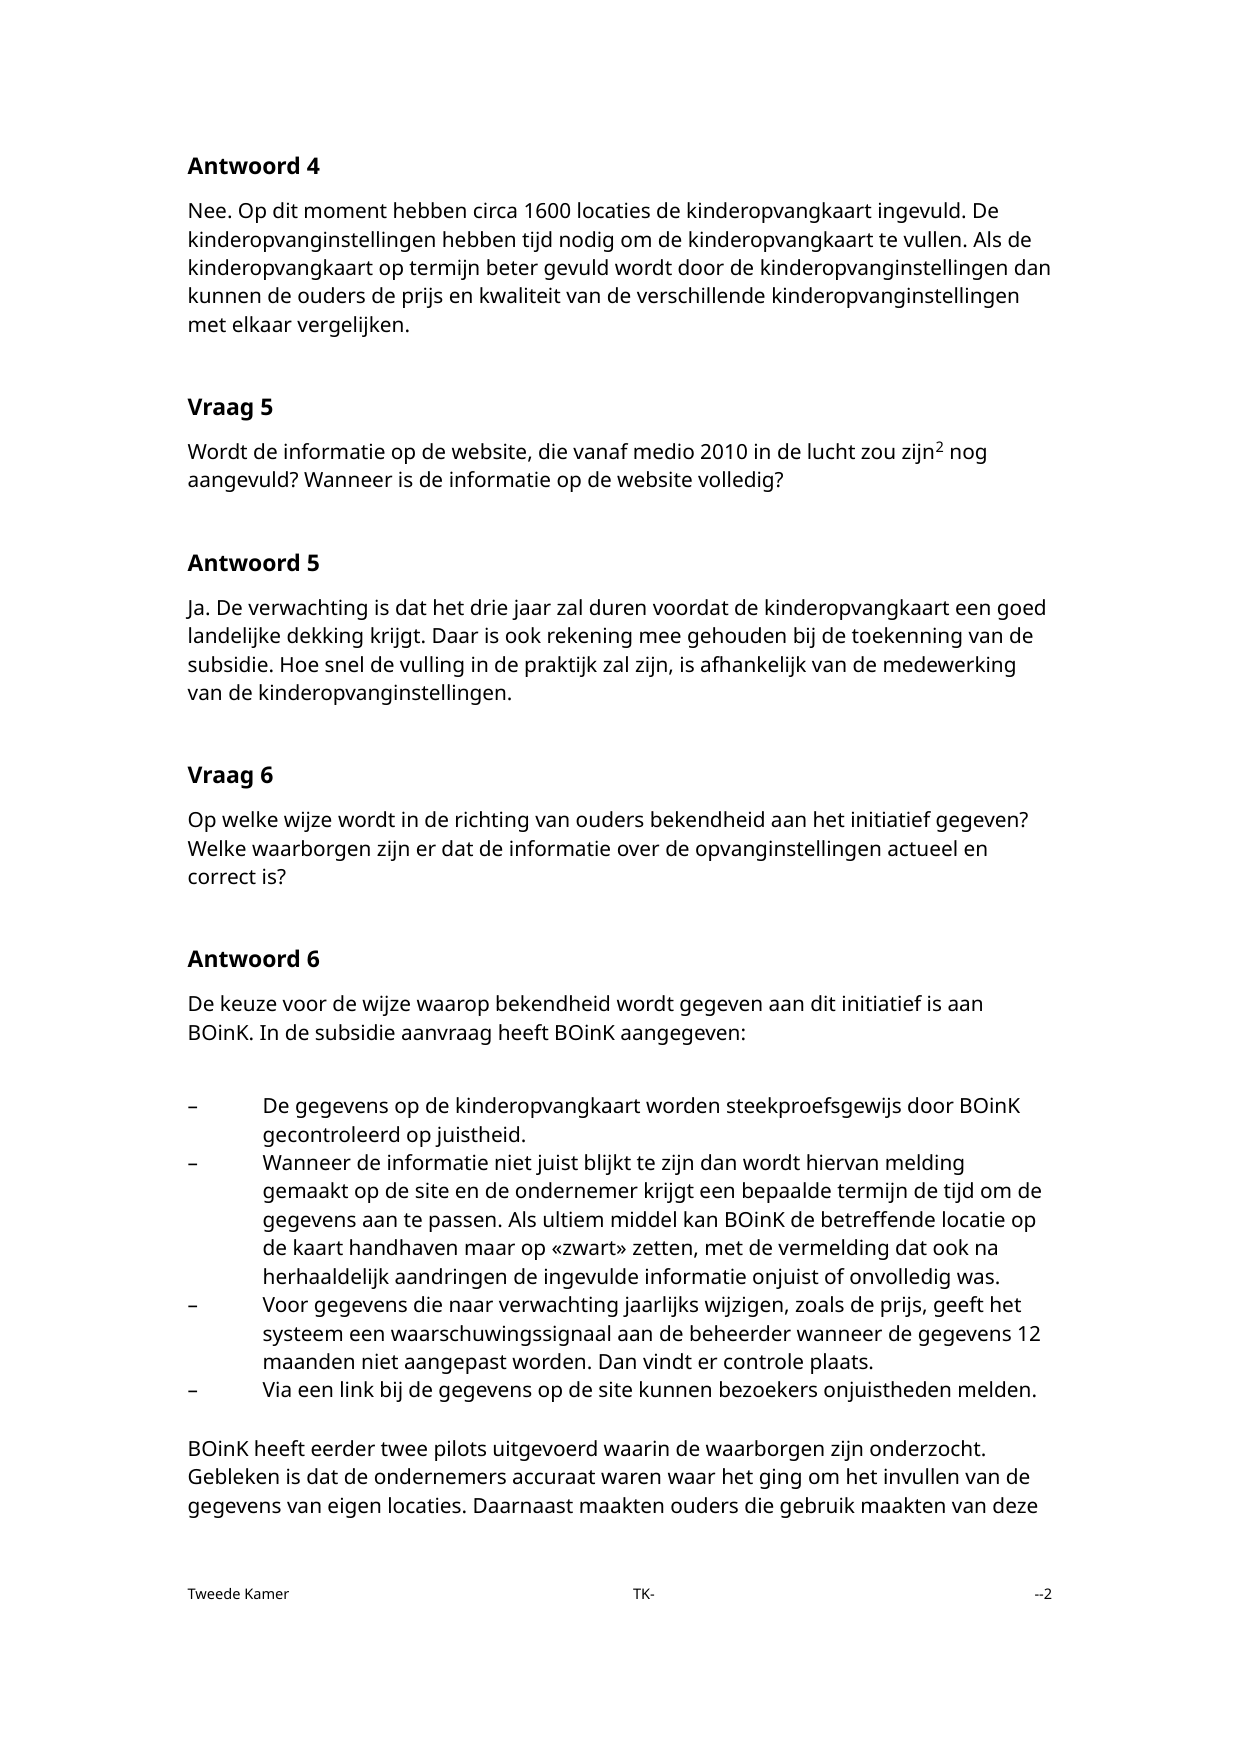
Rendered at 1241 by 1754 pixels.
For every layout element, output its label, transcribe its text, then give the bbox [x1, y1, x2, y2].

text De keuze voor de wijze waarop bekendheid wordt gegeven aan dit initiatief is aan BOinK. In de subsidie aanvraag heeft BOinK aangegeven: [187, 989, 1053, 1046]
text Ja. De verwachting is dat het drie jaar zal duren voordat de kinderopvangkaart een goed landelijke dekking krijgt. Daar is ook rekening mee gehouden bij de toekenning van de subsidie. Hoe snel de vulling in de praktijk zal zijn, is afhankelijk van de medewerking van de kinderopvanginstellingen. [187, 593, 1053, 707]
subtitle Vraag 5 [187, 391, 1053, 422]
subtitle Antwoord 6 [187, 943, 1053, 974]
list Wanneer de informatie niet juist blijkt te zijn dan wordt hiervan melding gemaakt op de site en de ondernemer krijgt een bepaalde termijn de tijd om de gegevens aan te passen. Als ultiem middel kan BOinK de betreffende locatie op de kaart handhaven maar op «zwart» zetten, met de vermelding dat ook na herhaaldelijk aandringen de ingevulde informatie onjuist of onvolledig was. [187, 1148, 1053, 1290]
list Via een link bij de gegevens op de site kunnen bezoekers onjuistheden melden. [187, 1376, 1053, 1404]
list De gegevens op de kinderopvangkaart worden steekproefsgewijs door BOinK gecontroleerd op juistheid. [187, 1091, 1053, 1148]
subtitle Vraag 6 [187, 759, 1053, 790]
list Voor gegevens die naar verwachting jaarlijks wijzigen, zoals de prijs, geeft het systeem een waarschuwingssignaal aan de beheerder wanneer de gegevens 12 maanden niet aangepast worden. Dan vindt er controle plaats. [187, 1290, 1053, 1376]
subtitle Antwoord 4 [187, 150, 1053, 181]
text Op welke wijze wordt in de richting van ouders bekendheid aan het initiatief gegeven? Welke waarborgen zijn er dat de informatie over de opvanginstellingen actueel en correct is? [187, 805, 1053, 891]
text Wordt de informatie op de website, die vanaf medio 2010 in de lucht zou zijn2 nog aangevuld? Wanneer is de informatie op de website volledig? [187, 437, 1053, 494]
text BOinK heeft eerder twee pilots uitgevoerd waarin de waarborgen zijn onderzocht. Gebleken is dat de ondernemers accuraat waren waar het ging om het invullen van de gegevens van eigen locaties. Daarnaast maakten ouders die gebruik maakten van deze [187, 1434, 1053, 1519]
subtitle Antwoord 5 [187, 547, 1053, 578]
text Nee. Op dit moment hebben circa 1600 locaties de kinderopvangkaart ingevuld. De kinderopvanginstellingen hebben tijd nodig om de kinderopvangkaart te vullen. Als de kinderopvangkaart op termijn beter gevuld wordt door de kinderopvanginstellingen dan kunnen de ouders de prijs en kwaliteit van de verschillende kinderopvanginstellingen met elkaar vergelijken. [187, 196, 1053, 338]
